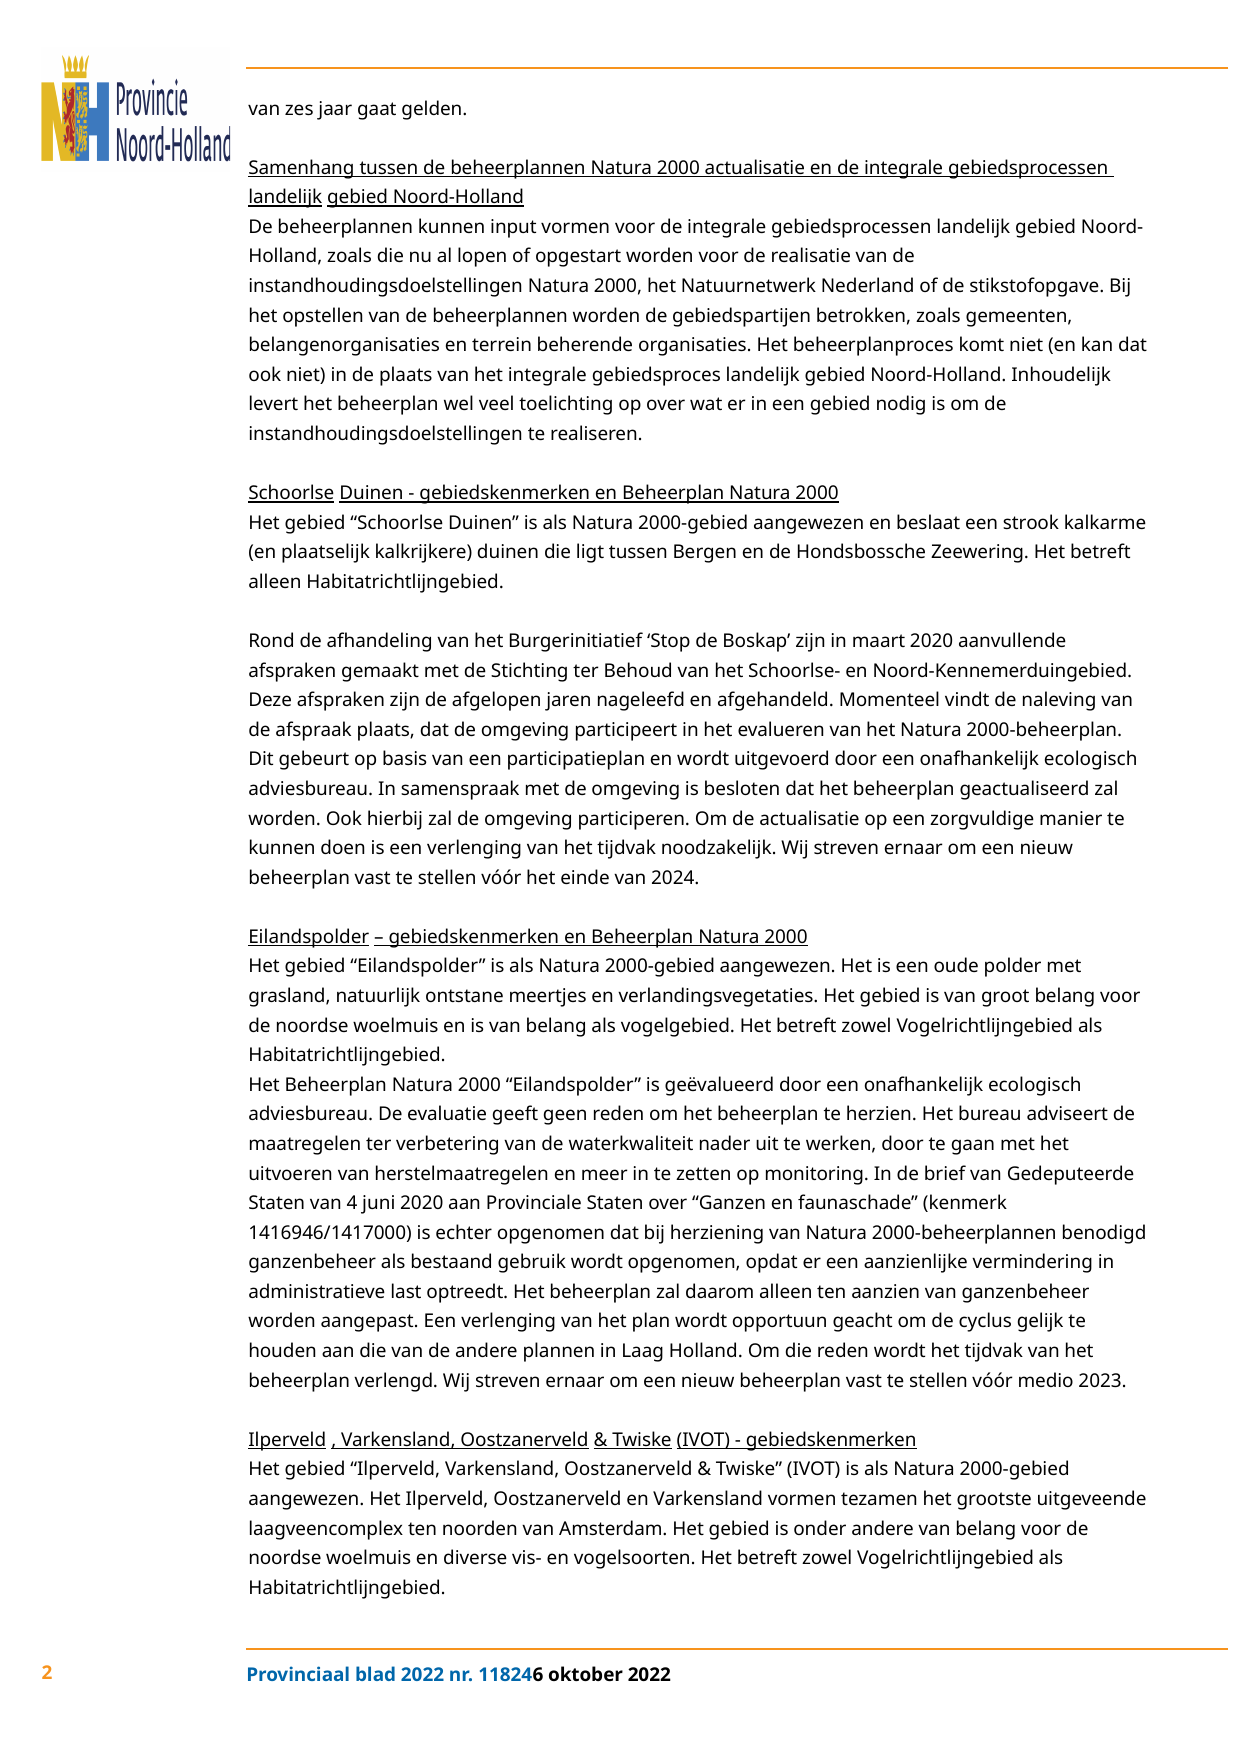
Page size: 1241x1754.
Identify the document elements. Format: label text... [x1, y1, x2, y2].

text Samenhang tussen de beheerplannen Natura 2000 actualisatie en de integrale gebiedsprocessen landelijk gebied Noord-Holland [248, 154, 1152, 209]
text De beheerplannen kunnen input vormen voor de integrale gebiedsprocessen landelijk gebied Noord-Holland, zoals die nu al lopen of opgestart worden voor de realisatie van de instandhoudingsdoelstellingen Natura 2000, het Natuurnetwerk Nederland of de stikstofopgave. Bij het opstellen van de beheerplannen worden de gebiedspartijen betrokken, zoals gemeenten, belangenorganisaties en terrein beherende organisaties. Het beheerplanproces komt niet (en kan dat ook niet) in de plaats van het integrale gebiedsproces landelijk gebied Noord-Holland. Inhoudelijk levert het beheerplan wel veel toelichting op over wat er in een gebied nodig is om de instandhoudingsdoelstellingen te realiseren. [248, 213, 1152, 446]
text Het gebied “Schoorlse Duinen” is als Natura 2000-gebied aangewezen en beslaat een strook kalkarme (en plaatselijk kalkrijkere) duinen die ligt tussen Bergen en de Hondsbossche Zeewering. Het betreft alleen Habitatrichtlijngebied. [248, 509, 1152, 594]
text Eilandspolder – gebiedskenmerken en Beheerplan Natura 2000 [248, 923, 1152, 949]
text Het Beheerplan Natura 2000 “Eilandspolder” is geëvalueerd door een onafhankelijk ecologisch adviesbureau. De evaluatie geeft geen reden om het beheerplan te herzien. Het bureau adviseert de maatregelen ter verbetering van de waterkwaliteit nader uit te werken, door te gaan met het uitvoeren van herstelmaatregelen en meer in te zetten op monitoring. In de brief van Gedeputeerde Staten van 4 juni 2020 aan Provinciale Staten over “Ganzen en faunaschade” (kenmerk 1416946/1417000) is echter opgenomen dat bij herziening van Natura 2000-beheerplannen benodigd ganzenbeheer als bestaand gebruik wordt opgenomen, opdat er een aanzienlijke vermindering in administratieve last optreedt. Het beheerplan zal daarom alleen ten aanzien van ganzenbeheer worden aangepast. Een verlenging van het plan wordt opportuun geacht om de cyclus gelijk te houden aan die van de andere plannen in Laag Holland. Om die reden wordt het tijdvak van het beheerplan verlengd. Wij streven ernaar om een nieuw beheerplan vast te stellen vóór medio 2023. [248, 1071, 1152, 1393]
text Schoorlse Duinen - gebiedskenmerken en Beheerplan Natura 2000 [248, 479, 1152, 505]
text van zes jaar gaat gelden. [248, 95, 1152, 121]
picture [41, 47, 231, 172]
text Het gebied “Eilandspolder” is als Natura 2000-gebied aangewezen. Het is een oude polder met grasland, natuurlijk ontstane meertjes en verlandingsvegetaties. Het gebied is van groot belang voor de noordse woelmuis en is van belang als vogelgebied. Het betreft zowel Vogelrichtlijngebied als Habitatrichtlijngebied. [248, 953, 1152, 1067]
text Rond de afhandeling van het Burgerinitiatief ‘Stop de Boskap’ zijn in maart 2020 aanvullende afspraken gemaakt met de Stichting ter Behoud van het Schoorlse- en Noord-Kennemerduingebied. Deze afspraken zijn de afgelopen jaren nageleefd en afgehandeld. Momenteel vindt de naleving van de afspraak plaats, dat de omgeving participeert in het evalueren van het Natura 2000-beheerplan. Dit gebeurt op basis van een participatieplan en wordt uitgevoerd door een onafhankelijk ecologisch adviesbureau. In samenspraak met de omgeving is besloten dat het beheerplan geactualiseerd zal worden. Ook hierbij zal de omgeving participeren. Om de actualisatie op een zorgvuldige manier te kunnen doen is een verlenging van het tijdvak noodzakelijk. Wij streven ernaar om een nieuw beheerplan vast te stellen vóór het einde van 2024. [248, 627, 1152, 890]
text Ilperveld , Varkensland, Oostzanerveld & Twiske (IVOT) - gebiedskenmerken [248, 1426, 1152, 1452]
text Het gebied “Ilperveld, Varkensland, Oostzanerveld & Twiske” (IVOT) is als Natura 2000-gebied aangewezen. Het Ilperveld, Oostzanerveld en Varkensland vormen tezamen het grootste uitgeveende laagveencomplex ten noorden van Amsterdam. Het gebied is onder andere van belang voor de noordse woelmuis en diverse vis- en vogelsoorten. Het betreft zowel Vogelrichtlijngebied als Habitatrichtlijngebied. [248, 1456, 1152, 1600]
